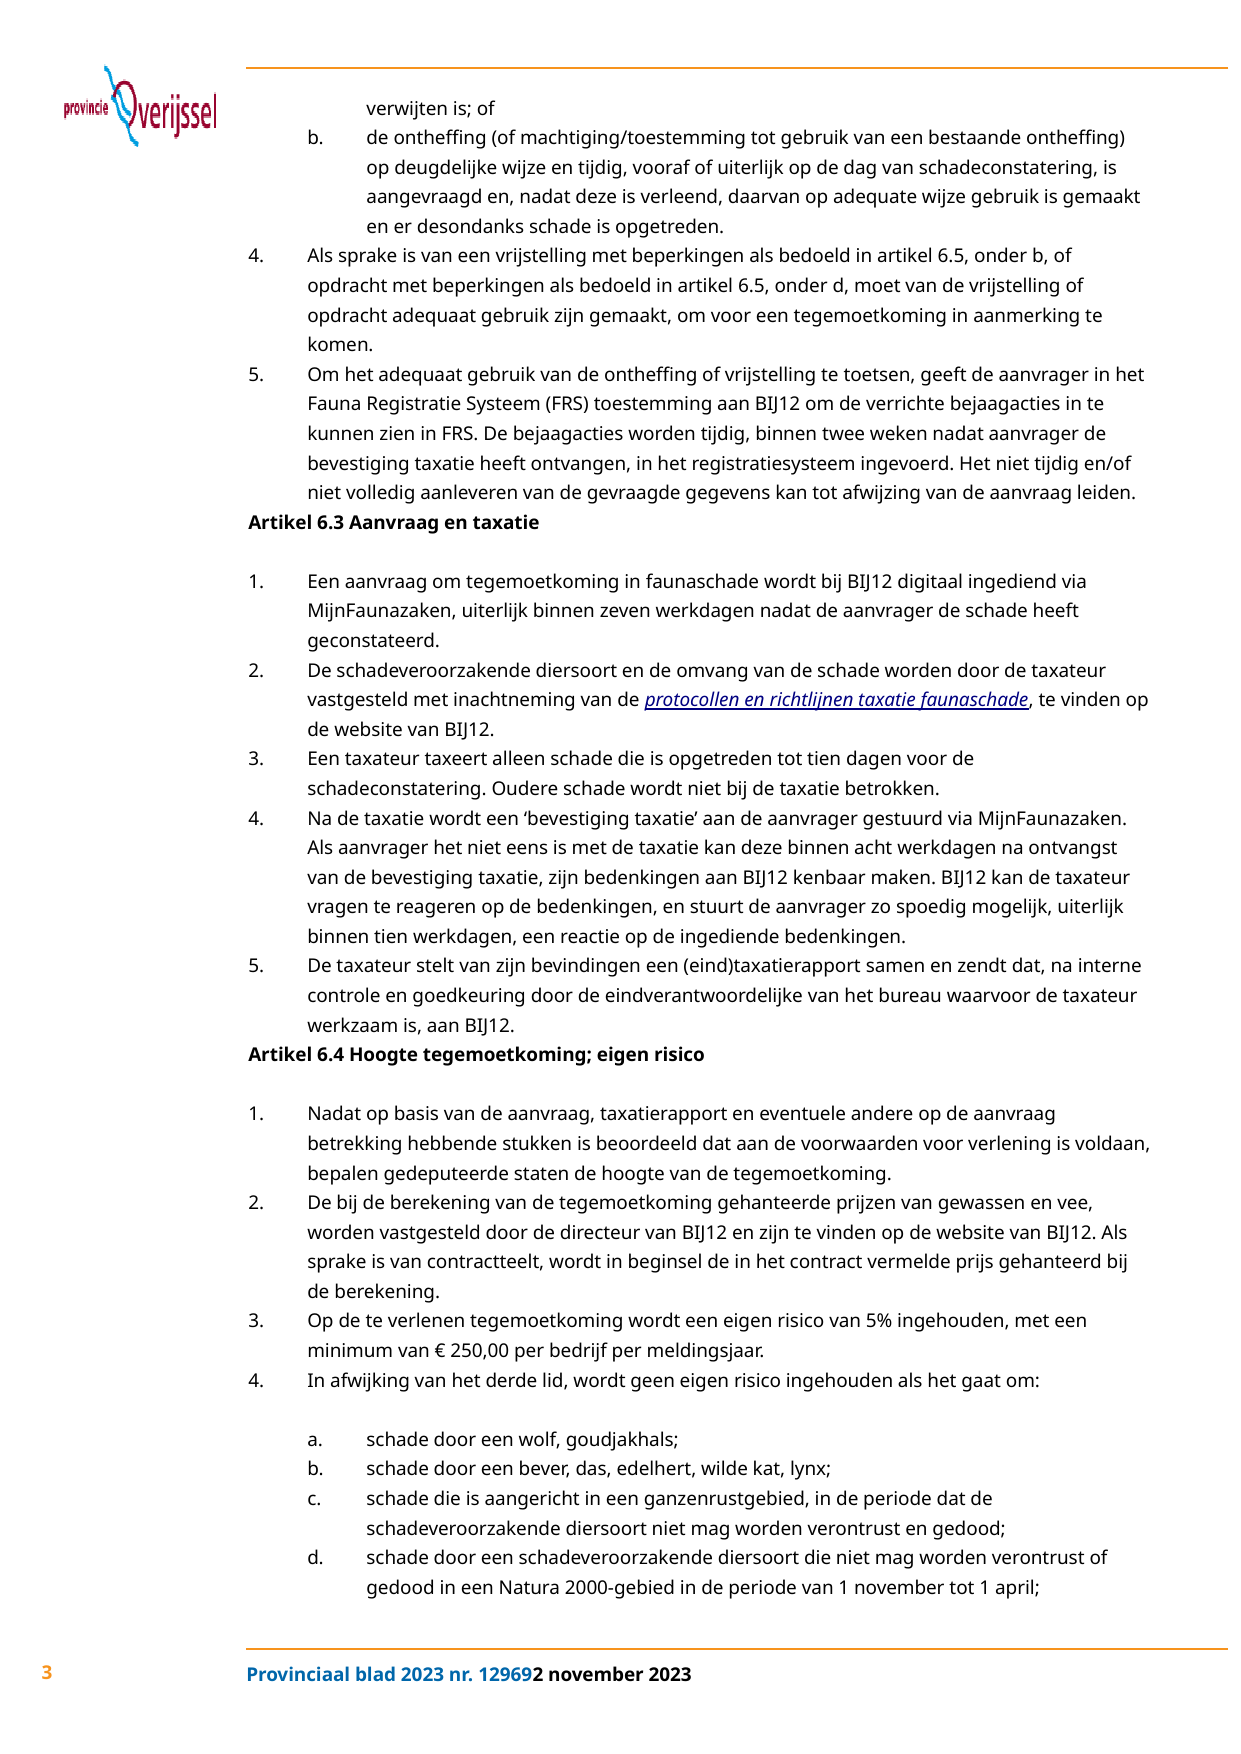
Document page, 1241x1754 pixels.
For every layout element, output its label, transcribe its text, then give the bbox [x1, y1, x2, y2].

list schade die is aangericht in een ganzenrustgebied, in de periode dat de schadeveroorzakende diersoort niet mag worden verontrust en gedood; [307, 1485, 1152, 1541]
list In afwijking van het derde lid, wordt geen eigen risico ingehouden als het gaat om: [248, 1367, 1152, 1393]
list schade door een bever, das, edelhert, wilde kat, lynx; [307, 1456, 1152, 1481]
list Een taxateur taxeert alleen schade die is opgetreden tot tien dagen voor de schadeconstatering. Oudere schade wordt niet bij de taxatie betrokken. [248, 746, 1152, 801]
list De schadeveroorzakende diersoort en de omvang van de schade worden door de taxateur vastgesteld met inachtneming van de protocollen en richtlijnen taxatie faunaschade, te vinden op de website van BIJ12. [248, 657, 1152, 742]
list De bij de berekening van de tegemoetkoming gehanteerde prijzen van gewassen en vee, worden vastgesteld door de directeur van BIJ12 en zijn te vinden op de website van BIJ12. Als sprake is van contractteelt, wordt in beginsel de in het contract vermelde prijs gehanteerd bij de berekening. [248, 1189, 1152, 1304]
list verwijten is; of [307, 95, 1152, 121]
list Nadat op basis van de aanvraag, taxatierapport en eventuele andere op de aanvraag betrekking hebbende stukken is beoordeeld dat aan de voorwaarden voor verlening is voldaan, bepalen gedeputeerde staten de hoogte van de tegemoetkoming. [248, 1101, 1152, 1186]
text Artikel 6.3 Aanvraag en taxatie [248, 509, 1152, 535]
text Artikel 6.4 Hoogte tegemoetkoming; eigen risico [248, 1041, 1152, 1067]
list Een aanvraag om tegemoetkoming in faunaschade wordt bij BIJ12 digitaal ingediend via MijnFaunazaken, uiterlijk binnen zeven werkdagen nadat de aanvrager de schade heeft geconstateerd. [248, 568, 1152, 653]
list Na de taxatie wordt een ‘bevestiging taxatie’ aan de aanvrager gestuurd via MijnFaunazaken. Als aanvrager het niet eens is met de taxatie kan deze binnen acht werkdagen na ontvangst van de bevestiging taxatie, zijn bedenkingen aan BIJ12 kenbaar maken. BIJ12 kan de taxateur vragen te reageren op de bedenkingen, en stuurt de aanvrager zo spoedig mogelijk, uiterlijk binnen tien werkdagen, een reactie op de ingediende bedenkingen. [248, 805, 1152, 949]
list Op de te verlenen tegemoetkoming wordt een eigen risico van 5% ingehouden, met een minimum van € 250,00 per bedrijf per meldingsjaar. [248, 1308, 1152, 1363]
list de ontheffing (of machtiging/toestemming tot gebruik van een bestaande ontheffing) op deugdelijke wijze en tijdig, vooraf of uiterlijk op de dag van schadeconstatering, is aangevraagd en, nadat deze is verleend, daarvan op adequate wijze gebruik is gemaakt en er desondanks schade is opgetreden. [307, 124, 1152, 239]
list Om het adequaat gebruik van de ontheffing of vrijstelling te toetsen, geeft de aanvrager in het Fauna Registratie Systeem (FRS) toestemming aan BIJ12 om de verrichte bejaagacties in te kunnen zien in FRS. De bejaagacties worden tijdig, binnen twee weken nadat aanvrager de bevestiging taxatie heeft ontvangen, in het registratiesysteem ingevoerd. Het niet tijdig en/of niet volledig aanleveren van de gevraagde gegevens kan tot afwijzing van de aanvraag leiden. [248, 361, 1152, 505]
list Als sprake is van een vrijstelling met beperkingen als bedoeld in artikel 6.5, onder b, of opdracht met beperkingen als bedoeld in artikel 6.5, onder d, moet van de vrijstelling of opdracht adequaat gebruik zijn gemaakt, om voor een tegemoetkoming in aanmerking te komen. [248, 243, 1152, 357]
list schade door een wolf, goudjakhals; [307, 1426, 1152, 1452]
list schade door een schadeveroorzakende diersoort die niet mag worden verontrust of gedood in een Natura 2000-gebied in de periode van 1 november tot 1 april; [307, 1544, 1152, 1600]
picture [41, 47, 231, 172]
list De taxateur stelt van zijn bevindingen een (eind)taxatierapport samen en zendt dat, na interne controle en goedkeuring door de eindverantwoordelijke van het bureau waarvoor de taxateur werkzaam is, aan BIJ12. [248, 953, 1152, 1038]
